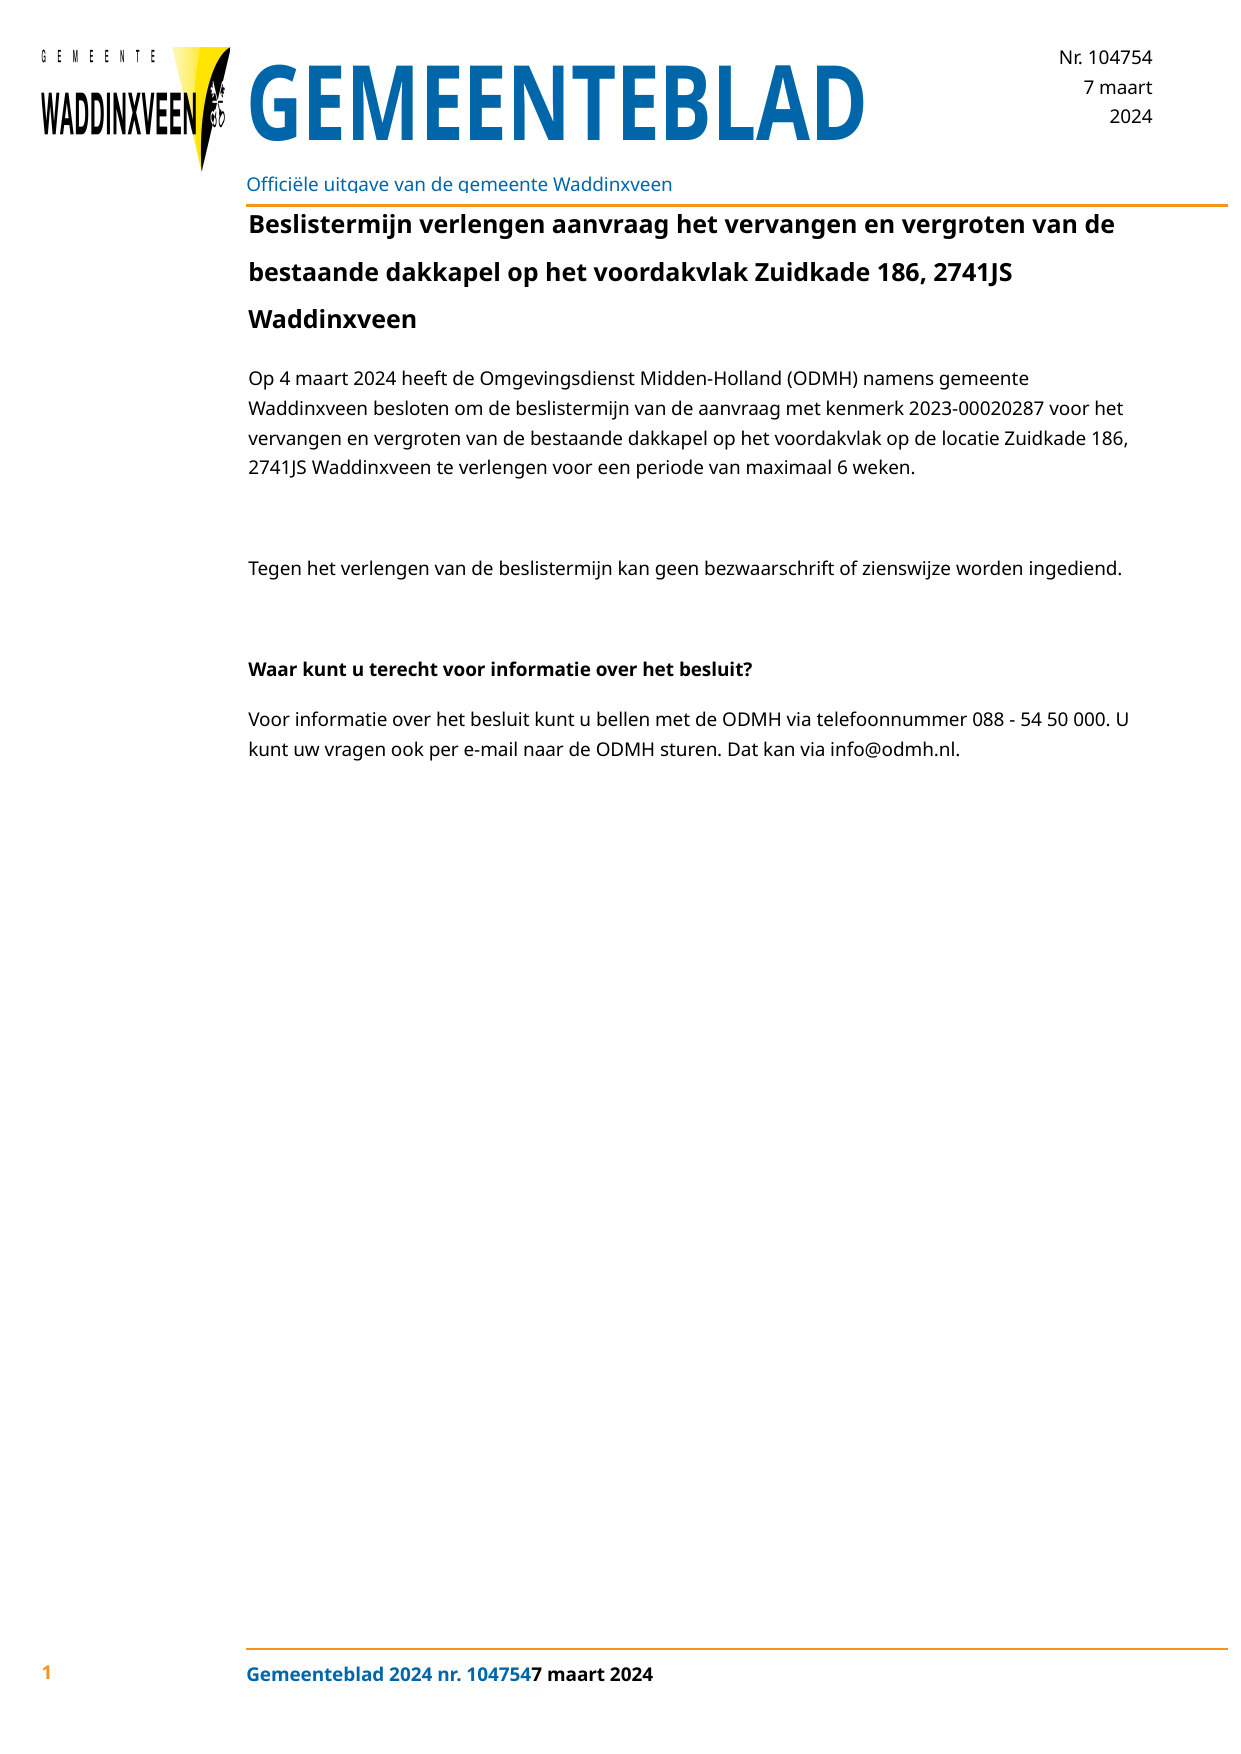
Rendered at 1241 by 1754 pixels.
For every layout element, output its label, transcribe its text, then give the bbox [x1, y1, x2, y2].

text Waar kunt u terecht voor informatie over het besluit? [248, 656, 1152, 682]
text Tegen het verlengen van de beslistermijn kan geen bezwaarschrift of zienswijze worden ingediend. [248, 555, 1152, 581]
text Op 4 maart 2024 heeft de Omgevingsdienst Midden-Holland (ODMH) namens gemeente Waddinxveen besloten om de beslistermijn van de aanvraag met kenmerk 2023-00020287 voor het vervangen en vergroten van de bestaande dakkapel op het voordakvlak op de locatie Zuidkade 186, 2741JS Waddinxveen te verlengen voor een periode van maximaal 6 weken. [248, 366, 1152, 480]
text Beslistermijn verlengen aanvraag het vervangen en vergroten van de bestaande dakkapel op het voordakvlak Zuidkade 186, 2741JS Waddinxveen [248, 207, 1152, 336]
text Voor informatie over het besluit kunt u bellen met de ODMH via telefoonnummer 088 - 54 50 000. U kunt uw vragen ook per e-mail naar de ODMH sturen. Dat kan via info@odmh.nl. [248, 706, 1152, 762]
picture [41, 47, 231, 172]
